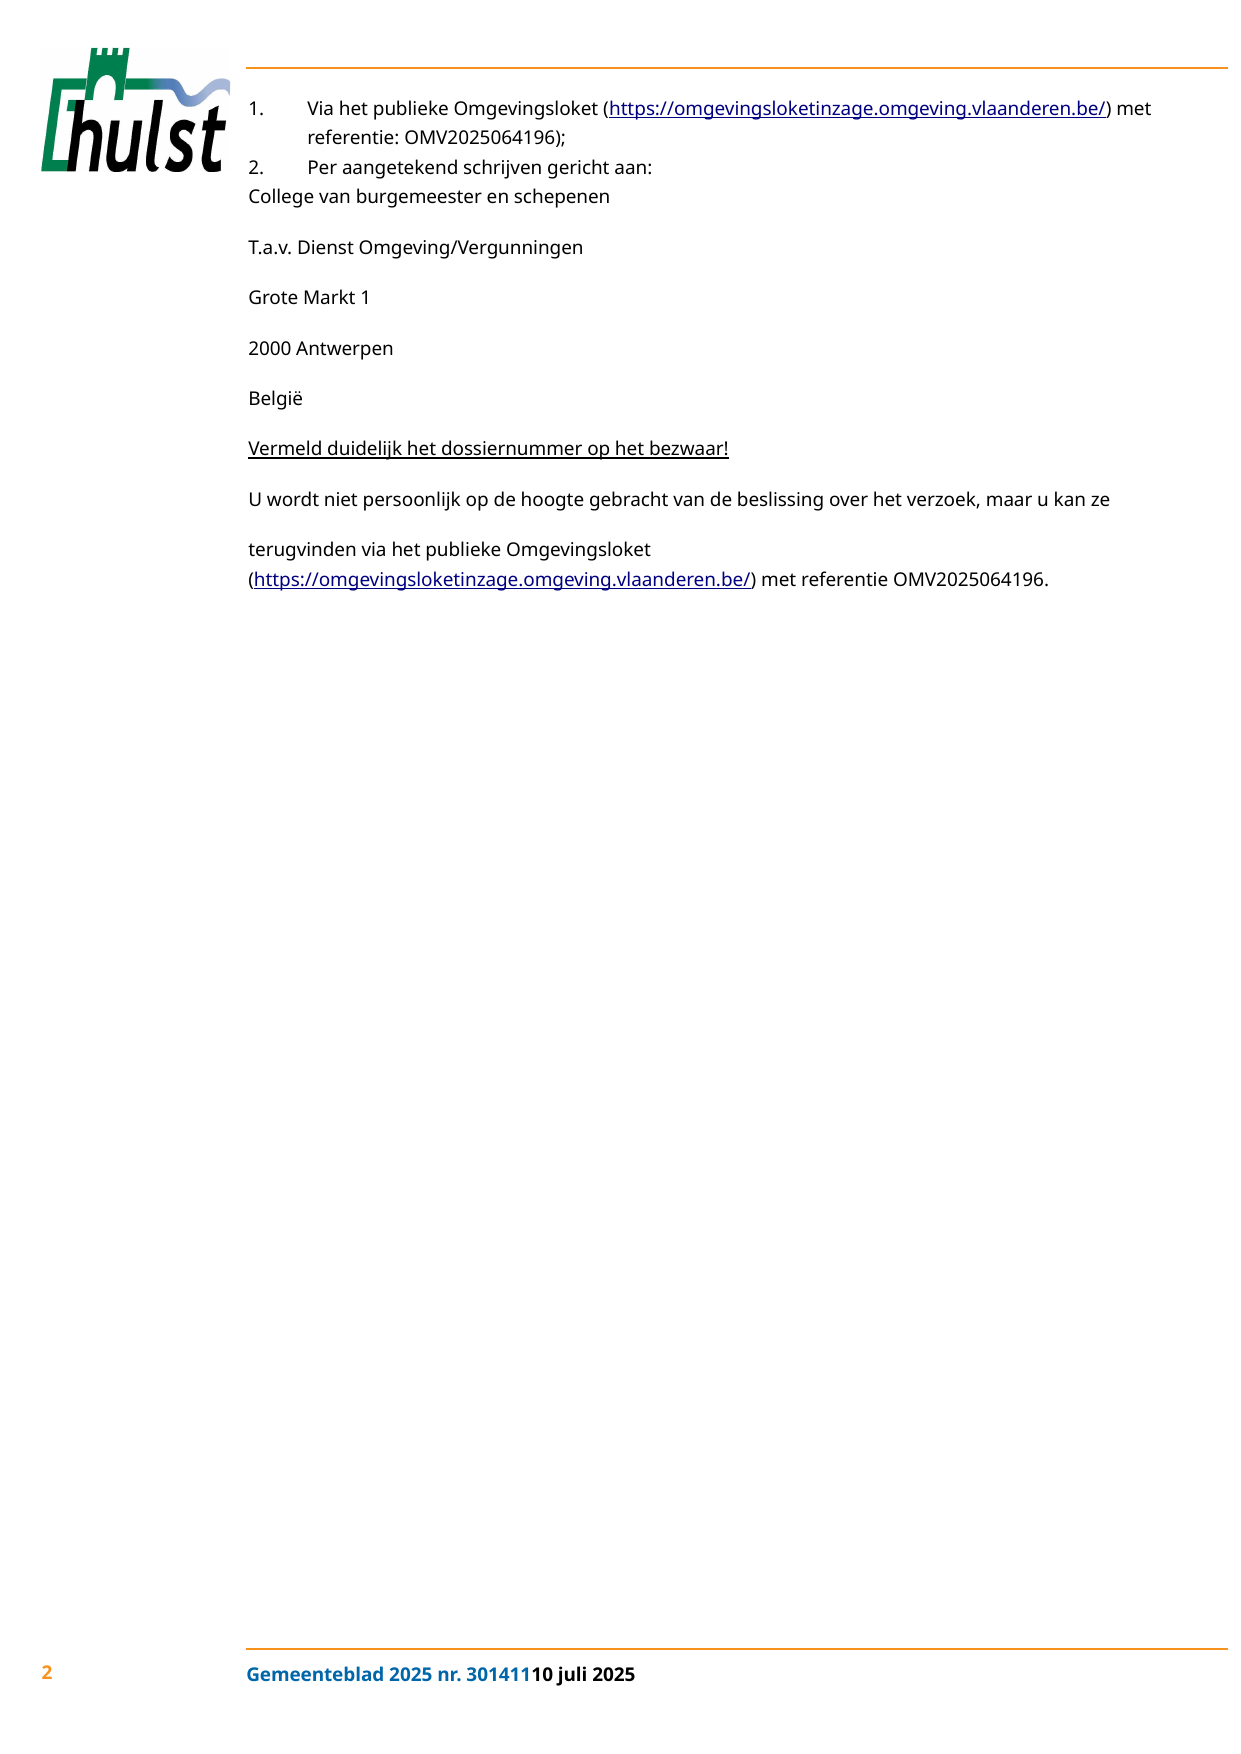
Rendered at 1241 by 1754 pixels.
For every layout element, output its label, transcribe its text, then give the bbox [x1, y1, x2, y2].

text Vermeld duidelijk het dossiernummer op het bezwaar! [248, 436, 1152, 461]
list Via het publieke Omgevingsloket (https://omgevingsloketinzage.omgeving.vlaanderen.be/) met referentie: OMV2025064196); [248, 95, 1152, 150]
text College van burgemeester en schepenen [248, 183, 1152, 209]
text T.a.v. Dienst Omgeving/Vergunningen [248, 234, 1152, 260]
text België [248, 385, 1152, 411]
picture [41, 47, 231, 172]
text U wordt niet persoonlijk op de hoogte gebracht van de beslissing over het verzoek, maar u kan ze [248, 486, 1152, 512]
list Per aangetekend schrijven gericht aan: [248, 154, 1152, 180]
text Grote Markt 1 [248, 284, 1152, 310]
text terugvinden via het publieke Omgevingsloket (https://omgevingsloketinzage.omgeving.vlaanderen.be/) met referentie OMV2025064196. [248, 536, 1152, 592]
text 2000 Antwerpen [248, 335, 1152, 361]
